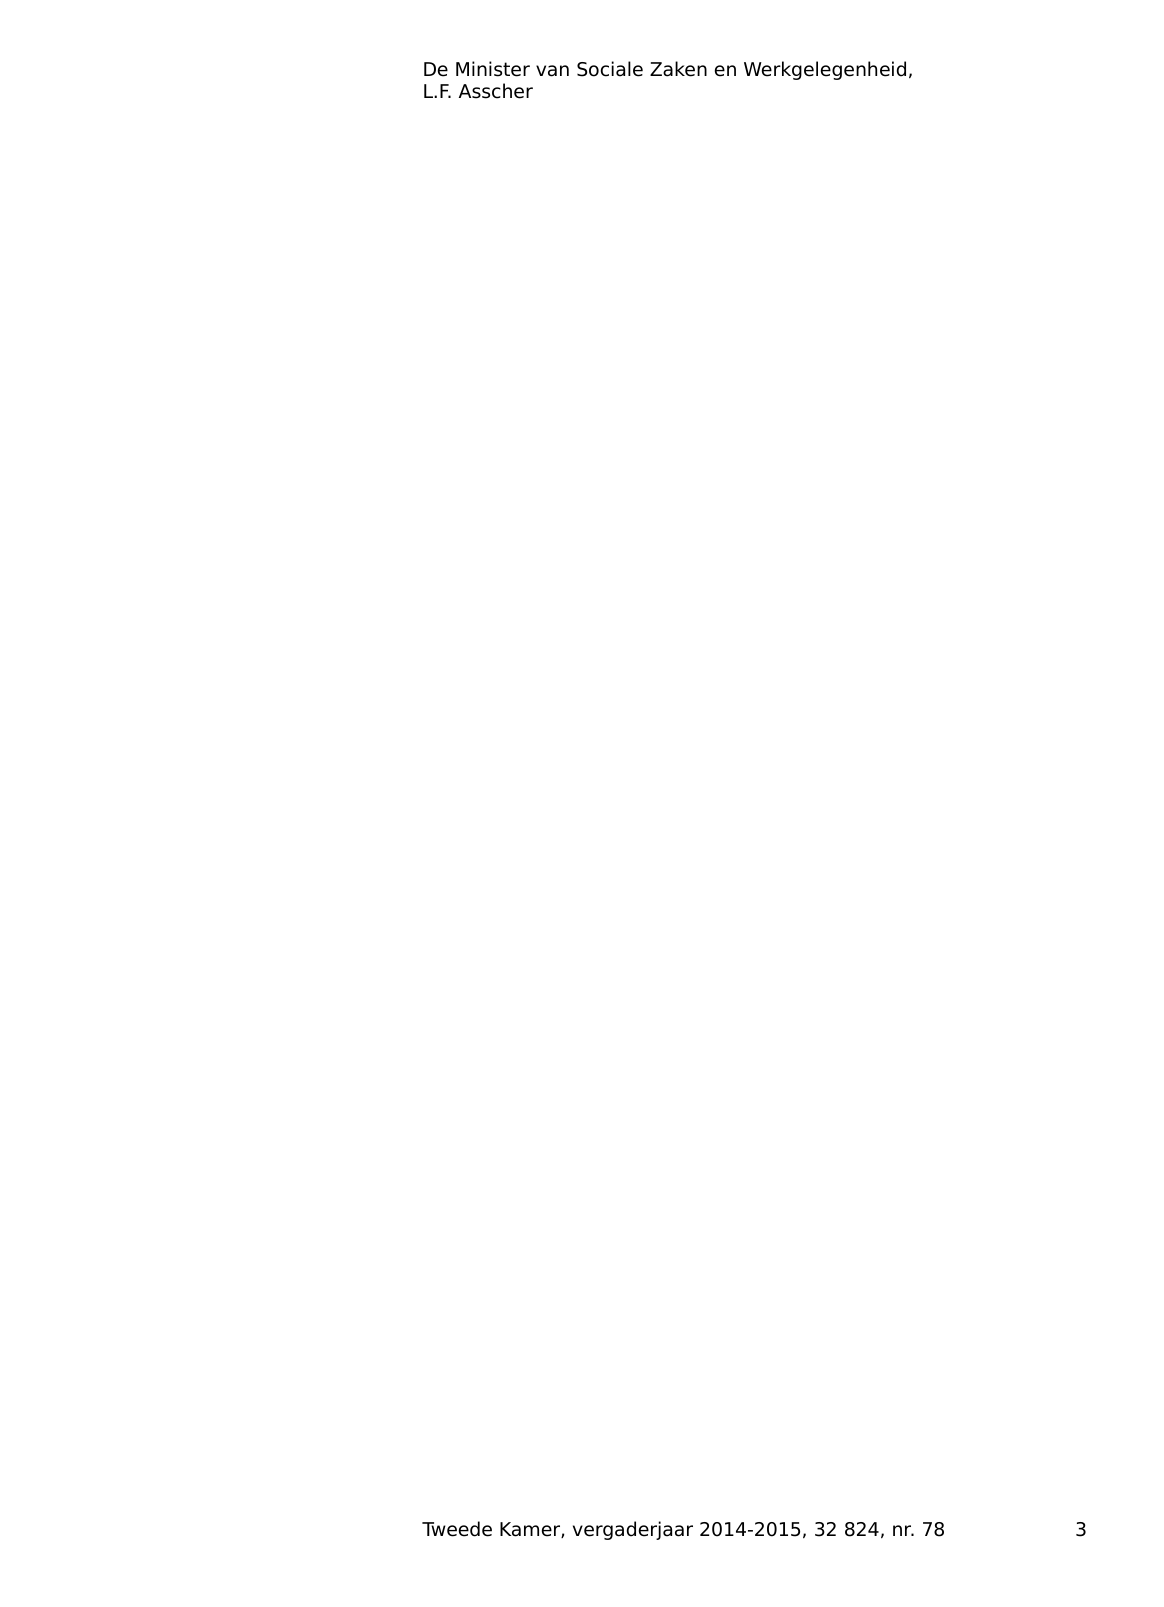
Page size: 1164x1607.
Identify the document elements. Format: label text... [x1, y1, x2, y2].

text De Minister van Sociale Zaken en Werkgelegenheid, L.F. Asscher [422, 59, 1087, 103]
